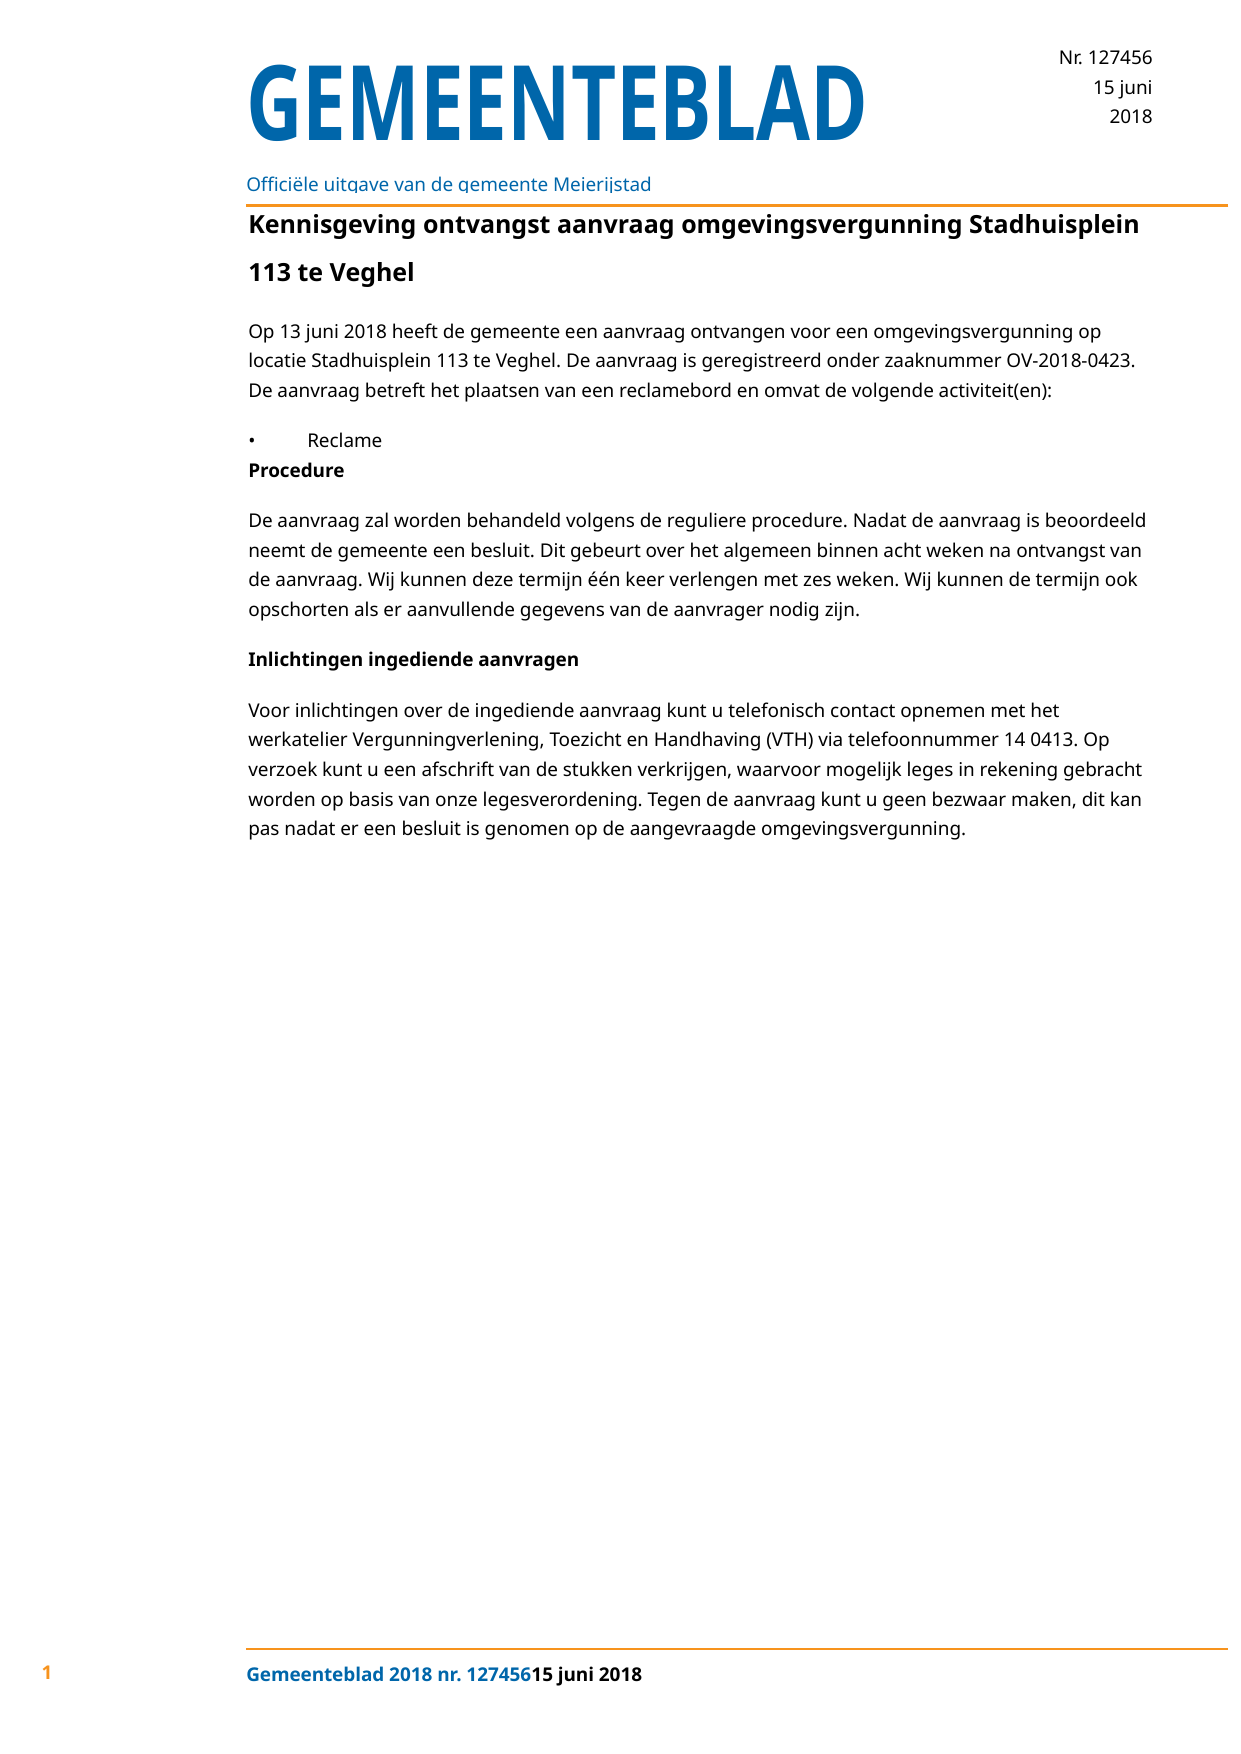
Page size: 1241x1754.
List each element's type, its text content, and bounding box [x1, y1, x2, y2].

text Kennisgeving ontvangst aanvraag omgevingsvergunning Stadhuisplein 113 te Veghel [248, 207, 1152, 288]
text Inlichtingen ingediende aanvragen [248, 647, 1152, 672]
text Op 13 juni 2018 heeft de gemeente een aanvraag ontvangen voor een omgevingsvergunning op locatie Stadhuisplein 113 te Veghel. De aanvraag is geregistreerd onder zaaknummer OV-2018-0423. De aanvraag betreft het plaatsen van een reclamebord en omvat de volgende activiteit(en): [248, 318, 1152, 403]
list Reclame [248, 427, 1152, 453]
text De aanvraag zal worden behandeld volgens de reguliere procedure. Nadat de aanvraag is beoordeeld neemt de gemeente een besluit. Dit gebeurt over het algemeen binnen acht weken na ontvangst van de aanvraag. Wij kunnen deze termijn één keer verlengen met zes weken. Wij kunnen de termijn ook opschorten als er aanvullende gegevens van de aanvrager nodig zijn. [248, 507, 1152, 622]
text Procedure [248, 457, 1152, 483]
text Voor inlichtingen over de ingediende aanvraag kunt u telefonisch contact opnemen met het werkatelier Vergunningverlening, Toezicht en Handhaving (VTH) via telefoonnummer 14 0413. Op verzoek kunt u een afschrift van de stukken verkrijgen, waarvoor mogelijk leges in rekening gebracht worden op basis van onze legesverordening. Tegen de aanvraag kunt u geen bezwaar maken, dit kan pas nadat er een besluit is genomen op de aangevraagde omgevingsvergunning. [248, 697, 1152, 841]
picture [41, 47, 231, 172]
